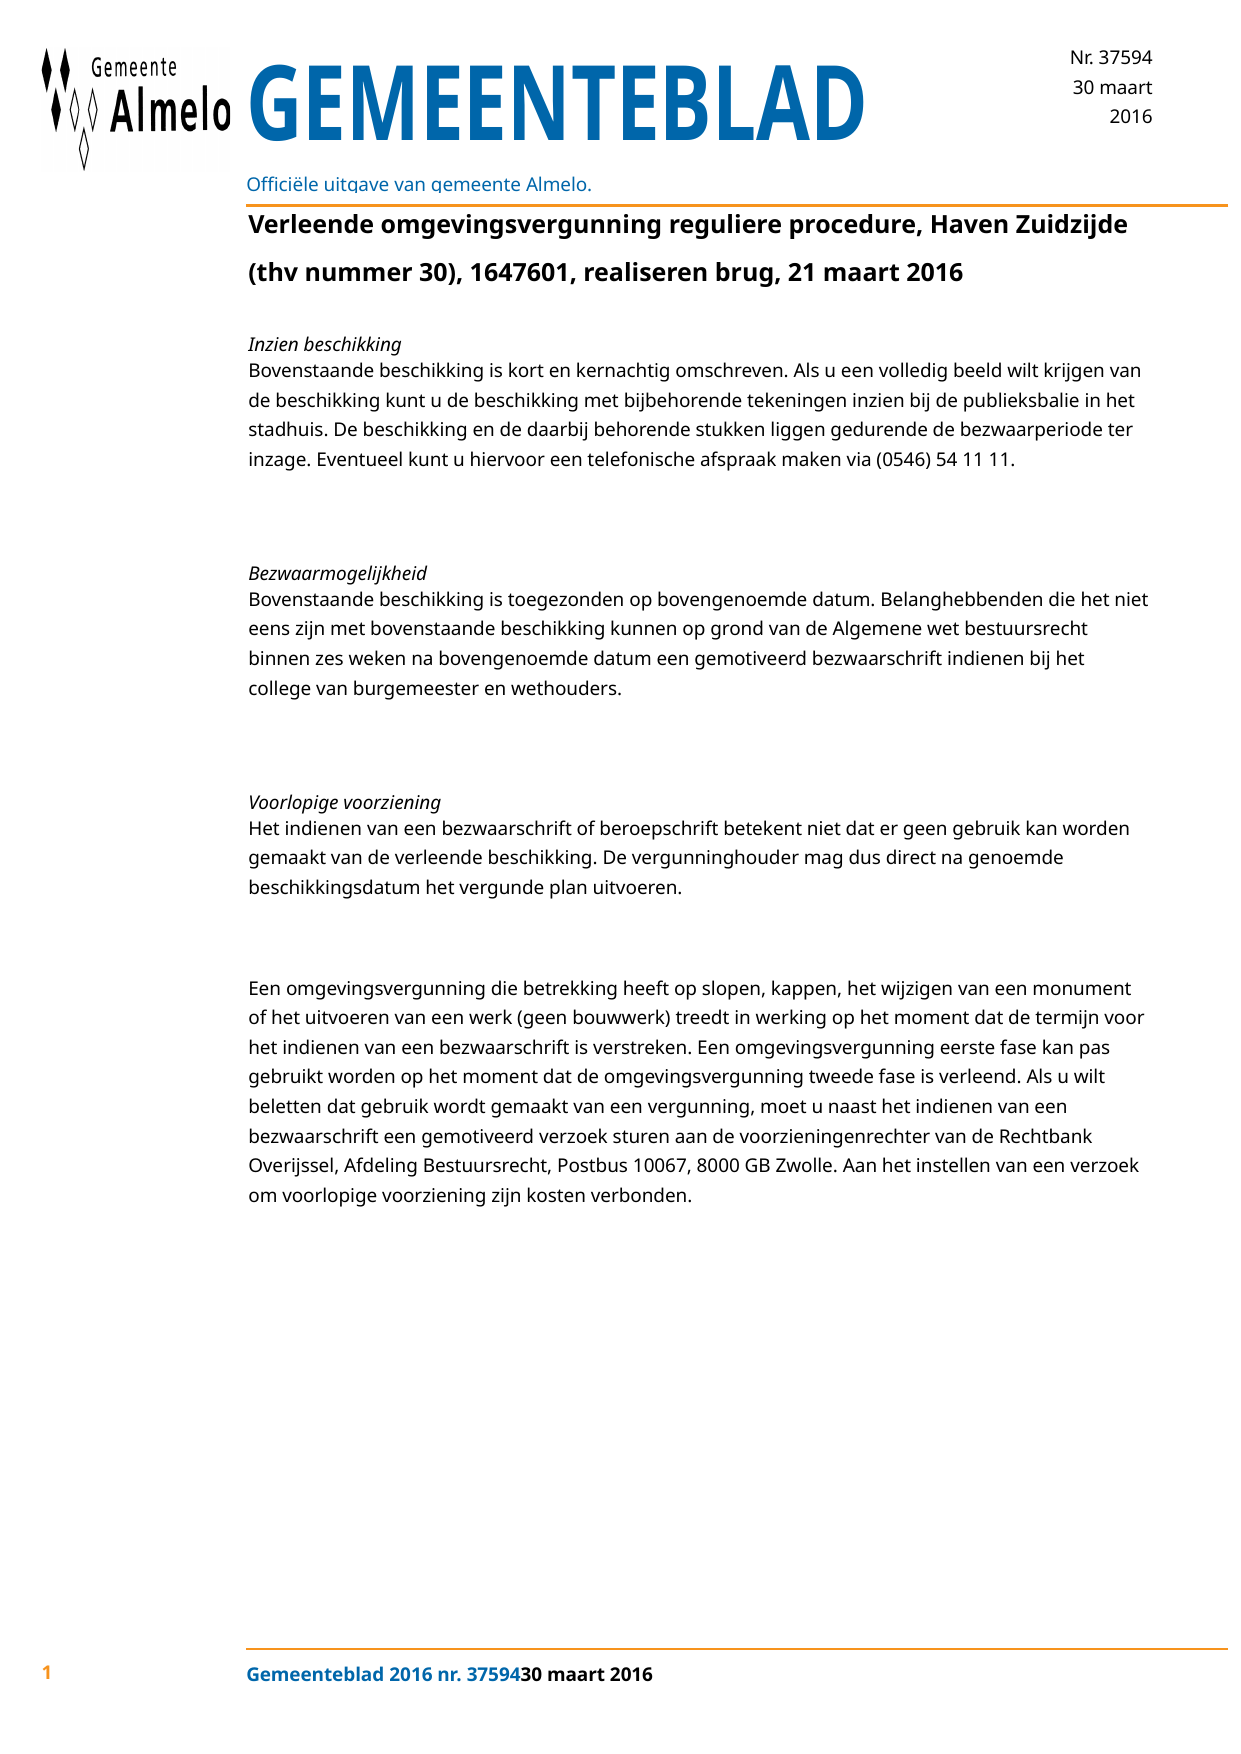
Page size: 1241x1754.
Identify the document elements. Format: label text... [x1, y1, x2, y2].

text Bovenstaande beschikking is kort en kernachtig omschreven. Als u een volledig beeld wilt krijgen van de beschikking kunt u de beschikking met bijbehorende tekeningen inzien bij de publieksbalie in het stadhuis. De beschikking en de daarbij behorende stukken liggen gedurende de bezwaarperiode ter inzage. Eventueel kunt u hiervoor een telefonische afspraak maken via (0546) 54 11 11. [248, 357, 1152, 472]
text Een omgevingsvergunning die betrekking heeft op slopen, kappen, het wijzigen van een monument of het uitvoeren van een werk (geen bouwwerk) treedt in werking op het moment dat de termijn voor het indienen van een bezwaarschrift is verstreken. Een omgevingsvergunning eerste fase kan pas gebruikt worden op het moment dat de omgevingsvergunning tweede fase is verleend. Als u wilt beletten dat gebruik wordt gemaakt van een vergunning, moet u naast het indienen van een bezwaarschrift een gemotiveerd verzoek sturen aan de voorzieningenrechter van de Rechtbank Overijssel, Afdeling Bestuursrecht, Postbus 10067, 8000 GB Zwolle. Aan het instellen van een verzoek om voorlopige voorziening zijn kosten verbonden. [248, 975, 1152, 1208]
text Voorlopige voorziening [248, 789, 1152, 815]
text Bezwaarmogelijkheid [248, 560, 1152, 586]
text Inzien beschikking [248, 331, 1152, 357]
text Verleende omgevingsvergunning reguliere procedure, Haven Zuidzijde (thv nummer 30), 1647601, realiseren brug, 21 maart 2016 [248, 207, 1152, 288]
picture [41, 47, 231, 172]
text Bovenstaande beschikking is toegezonden op bovengenoemde datum. Belanghebbenden die het niet eens zijn met bovenstaande beschikking kunnen op grond van de Algemene wet bestuursrecht binnen zes weken na bovengenoemde datum een gemotiveerd bezwaarschrift indienen bij het college van burgemeester en wethouders. [248, 586, 1152, 701]
text Het indienen van een bezwaarschrift of beroepschrift betekent niet dat er geen gebruik kan worden gemaakt van de verleende beschikking. De vergunninghouder mag dus direct na genoemde beschikkingsdatum het vergunde plan uitvoeren. [248, 815, 1152, 900]
